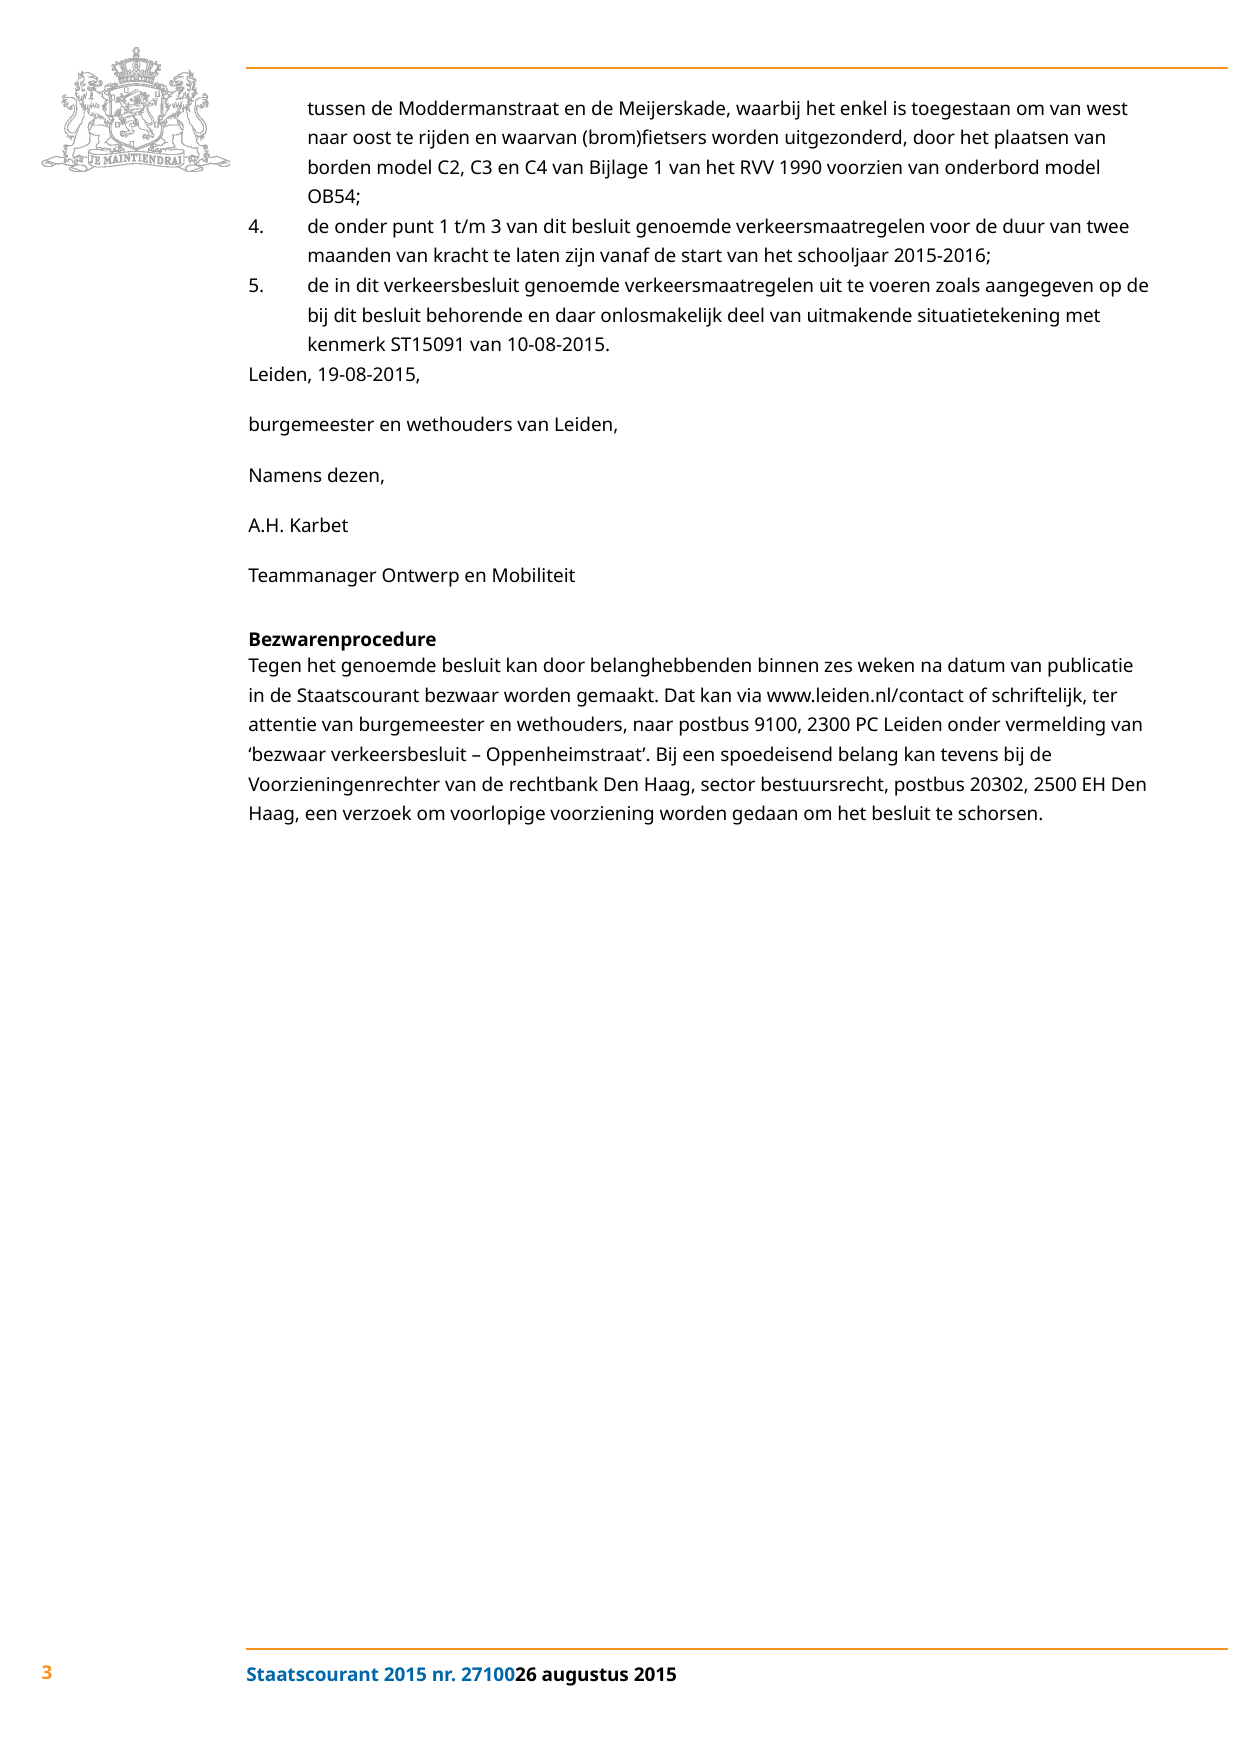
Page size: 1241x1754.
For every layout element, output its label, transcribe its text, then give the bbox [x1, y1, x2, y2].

text Tegen het genoemde besluit kan door belanghebbenden binnen zes weken na datum van publicatie in de Staatscourant bezwaar worden gemaakt. Dat kan via www.leiden.nl/contact of schriftelijk, ter attentie van burgemeester en wethouders, naar postbus 9100, 2300 PC Leiden onder vermelding van ‘bezwaar verkeersbesluit – Oppenheimstraat’. Bij een spoedeisend belang kan tevens bij de Voorzieningenrechter van de rechtbank Den Haag, sector bestuursrecht, postbus 20302, 2500 EH Den Haag, een verzoek om voorlopige voorziening worden gedaan om het besluit te schorsen. [248, 652, 1152, 826]
text Leiden, 19-08-2015, [248, 361, 1152, 387]
list de in dit verkeersbesluit genoemde verkeersmaatregelen uit te voeren zoals aangegeven op de bij dit besluit behorende en daar onlosmakelijk deel van uitmakende situatietekening met kenmerk ST15091 van 10-08-2015. [248, 272, 1152, 357]
text Teammanager Ontwerp en Mobiliteit [248, 563, 1152, 588]
text Bezwarenprocedure [248, 627, 1152, 652]
list tussen de Moddermanstraat en de Meijerskade, waarbij het enkel is toegestaan om van west naar oost te rijden en waarvan (brom)fietsers worden uitgezonderd, door het plaatsen van borden model C2, C3 en C4 van Bijlage 1 van het RVV 1990 voorzien van onderbord model OB54; [248, 95, 1152, 209]
text A.H. Karbet [248, 512, 1152, 538]
picture [41, 47, 231, 172]
text Namens dezen, [248, 462, 1152, 488]
list de onder punt 1 t/m 3 van dit besluit genoemde verkeersmaatregelen voor de duur van twee maanden van kracht te laten zijn vanaf de start van het schooljaar 2015-2016; [248, 213, 1152, 268]
text burgemeester en wethouders van Leiden, [248, 411, 1152, 437]
